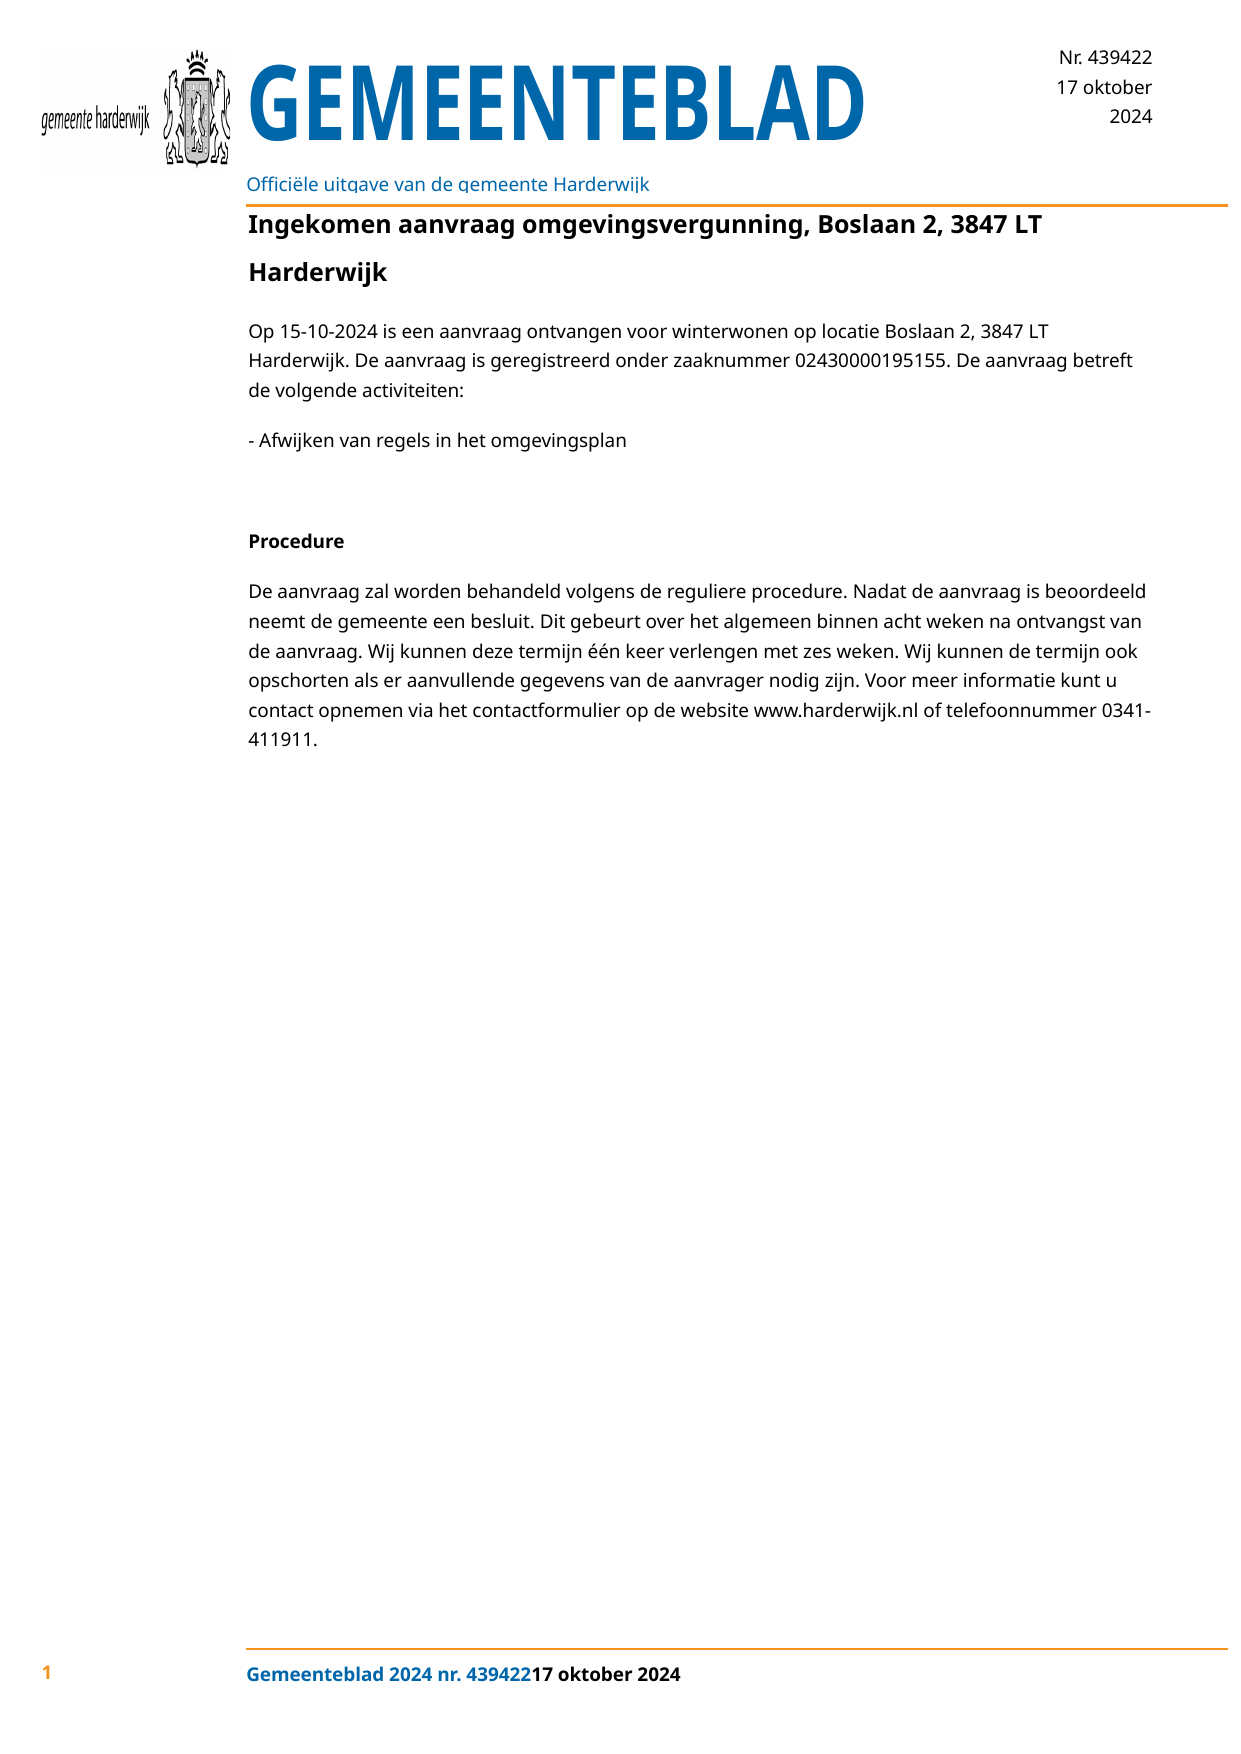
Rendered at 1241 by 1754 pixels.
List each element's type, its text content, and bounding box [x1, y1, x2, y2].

text Ingekomen aanvraag omgevingsvergunning, Boslaan 2, 3847 LT Harderwijk [248, 207, 1152, 288]
text De aanvraag zal worden behandeld volgens de reguliere procedure. Nadat de aanvraag is beoordeeld neemt de gemeente een besluit. Dit gebeurt over het algemeen binnen acht weken na ontvangst van de aanvraag. Wij kunnen deze termijn één keer verlengen met zes weken. Wij kunnen de termijn ook opschorten als er aanvullende gegevens van de aanvrager nodig zijn. Voor meer informatie kunt u contact opnemen via het contactformulier op de website www.harderwijk.nl of telefoonnummer 0341-411911. [248, 579, 1152, 752]
text Op 15-10-2024 is een aanvraag ontvangen voor winterwonen op locatie Boslaan 2, 3847 LT Harderwijk. De aanvraag is geregistreerd onder zaaknummer 02430000195155. De aanvraag betreft de volgende activiteiten: [248, 318, 1152, 403]
picture [41, 47, 231, 172]
text Procedure [248, 528, 1152, 554]
text - Afwijken van regels in het omgevingsplan [248, 427, 1152, 453]
